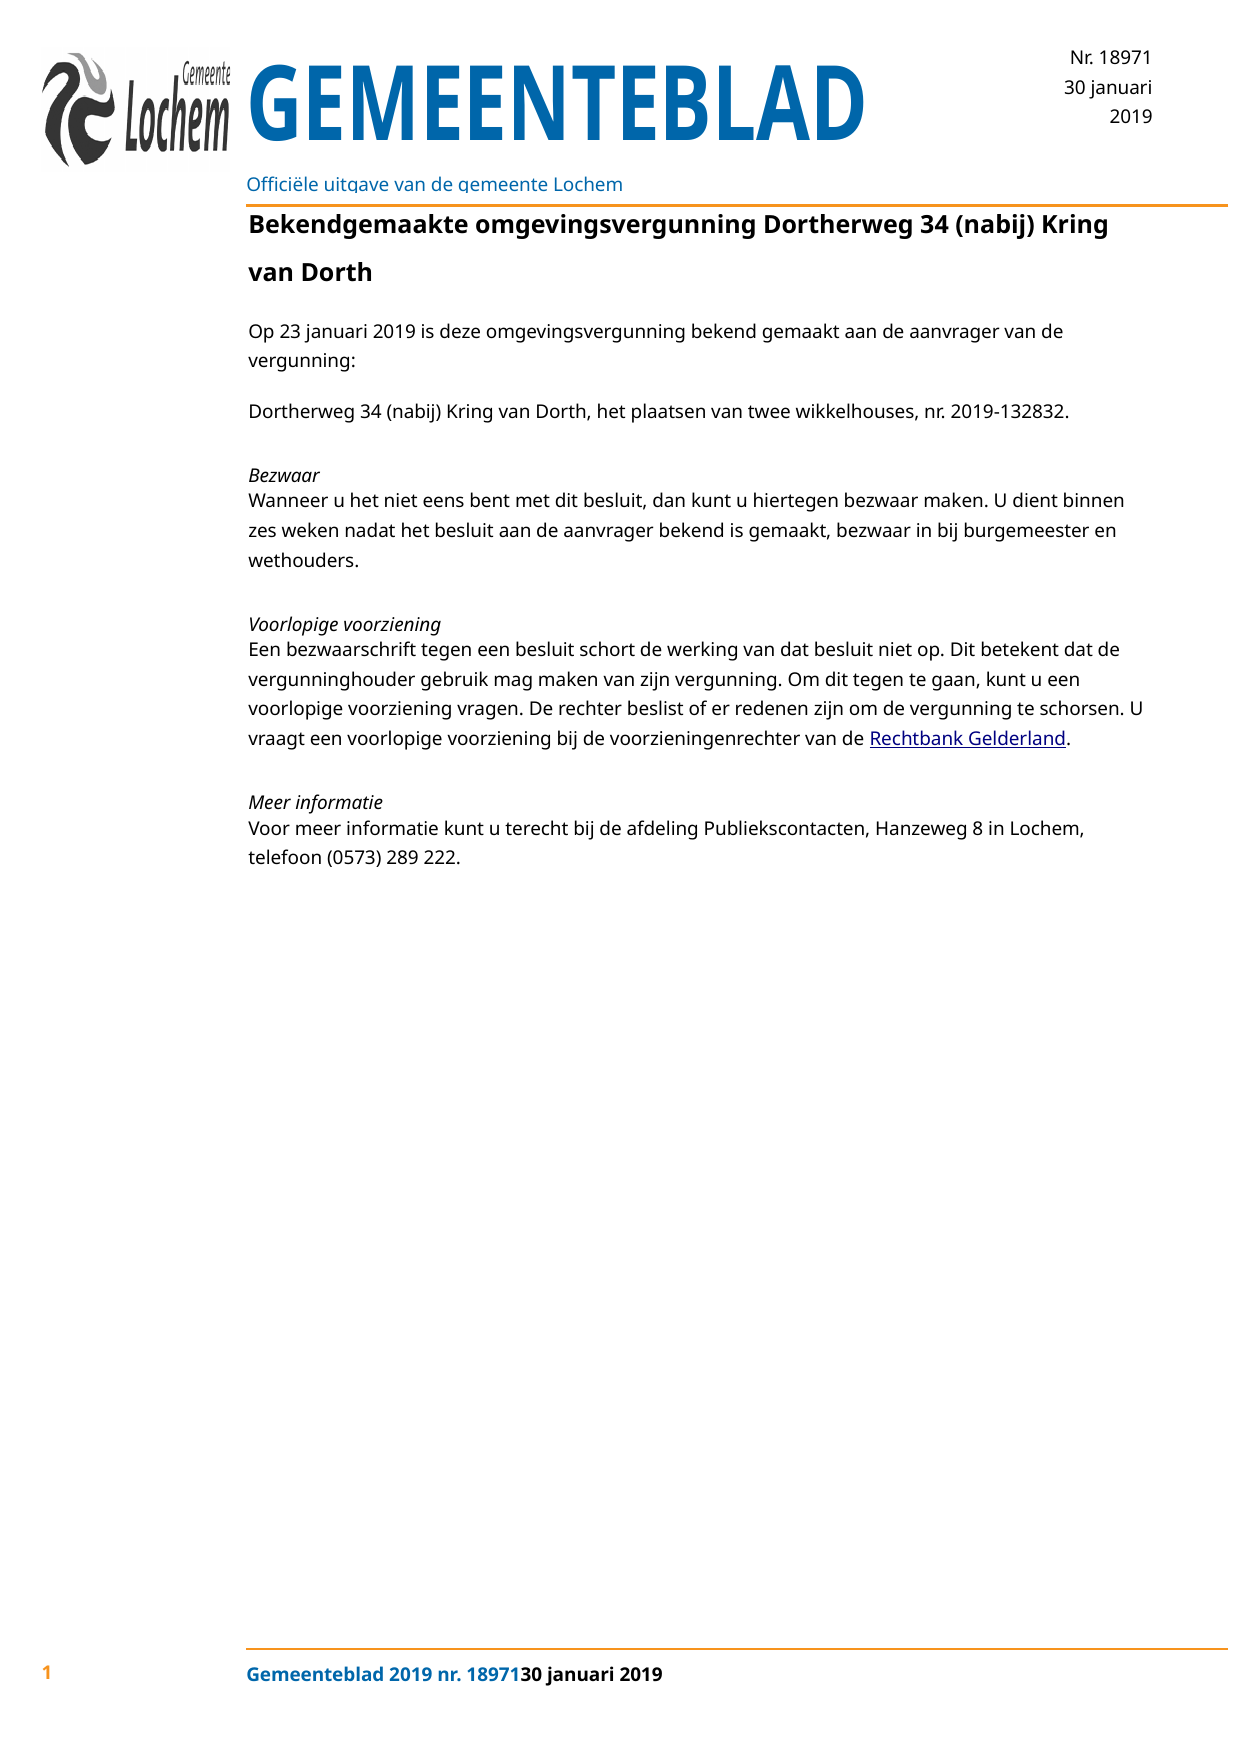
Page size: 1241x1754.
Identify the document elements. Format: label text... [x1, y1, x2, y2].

text Bekendgemaakte omgevingsvergunning Dortherweg 34 (nabij) Kring van Dorth [248, 207, 1152, 288]
text Voor meer informatie kunt u terecht bij de afdeling Publiekscontacten, Hanzeweg 8 in Lochem, telefoon (0573) 289 222. [248, 815, 1152, 870]
picture [41, 47, 231, 172]
text Meer informatie [248, 789, 1152, 815]
text Wanneer u het niet eens bent met dit besluit, dan kunt u hiertegen bezwaar maken. U dient binnen zes weken nadat het besluit aan de aanvrager bekend is gemaakt, bezwaar in bij burgemeester en wethouders. [248, 488, 1152, 572]
text Voorlopige voorziening [248, 611, 1152, 636]
text Bezwaar [248, 462, 1152, 488]
text Dortherweg 34 (nabij) Kring van Dorth, het plaatsen van twee wikkelhouses, nr. 2019-132832. [248, 398, 1152, 424]
text Een bezwaarschrift tegen een besluit schort de werking van dat besluit niet op. Dit betekent dat de vergunninghouder gebruik mag maken van zijn vergunning. Om dit tegen te gaan, kunt u een voorlopige voorziening vragen. De rechter beslist of er redenen zijn om de vergunning te schorsen. U vraagt een voorlopige voorziening bij de voorzieningenrechter van de Rechtbank Gelderland. [248, 636, 1152, 751]
text Op 23 januari 2019 is deze omgevingsvergunning bekend gemaakt aan de aanvrager van de vergunning: [248, 318, 1152, 373]
